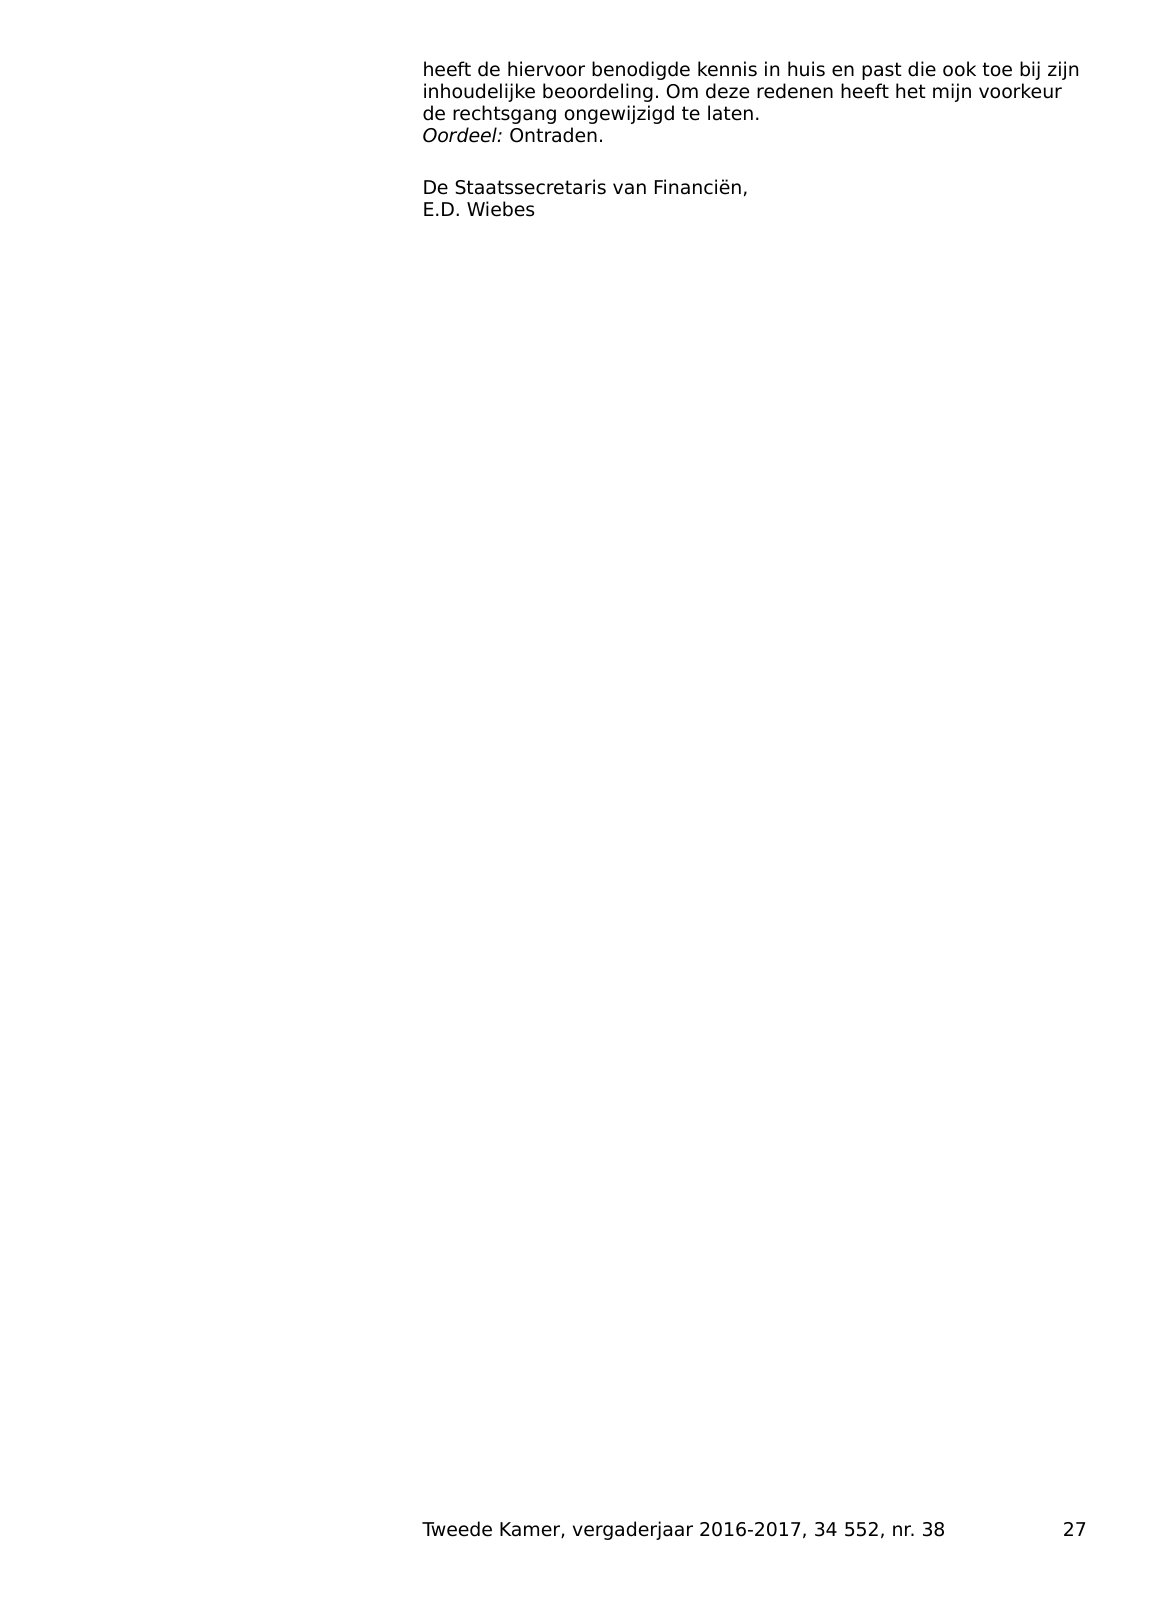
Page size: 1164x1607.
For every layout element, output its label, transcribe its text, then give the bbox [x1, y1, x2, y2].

text Oordeel: Ontraden. [422, 125, 1087, 147]
text heeft de hiervoor benodigde kennis in huis en past die ook toe bij zijn inhoudelijke beoordeling. Om deze redenen heeft het mijn voorkeur de rechtsgang ongewijzigd te laten. [422, 59, 1087, 125]
text De Staatssecretaris van Financiën, E.D. Wiebes [422, 177, 1087, 221]
